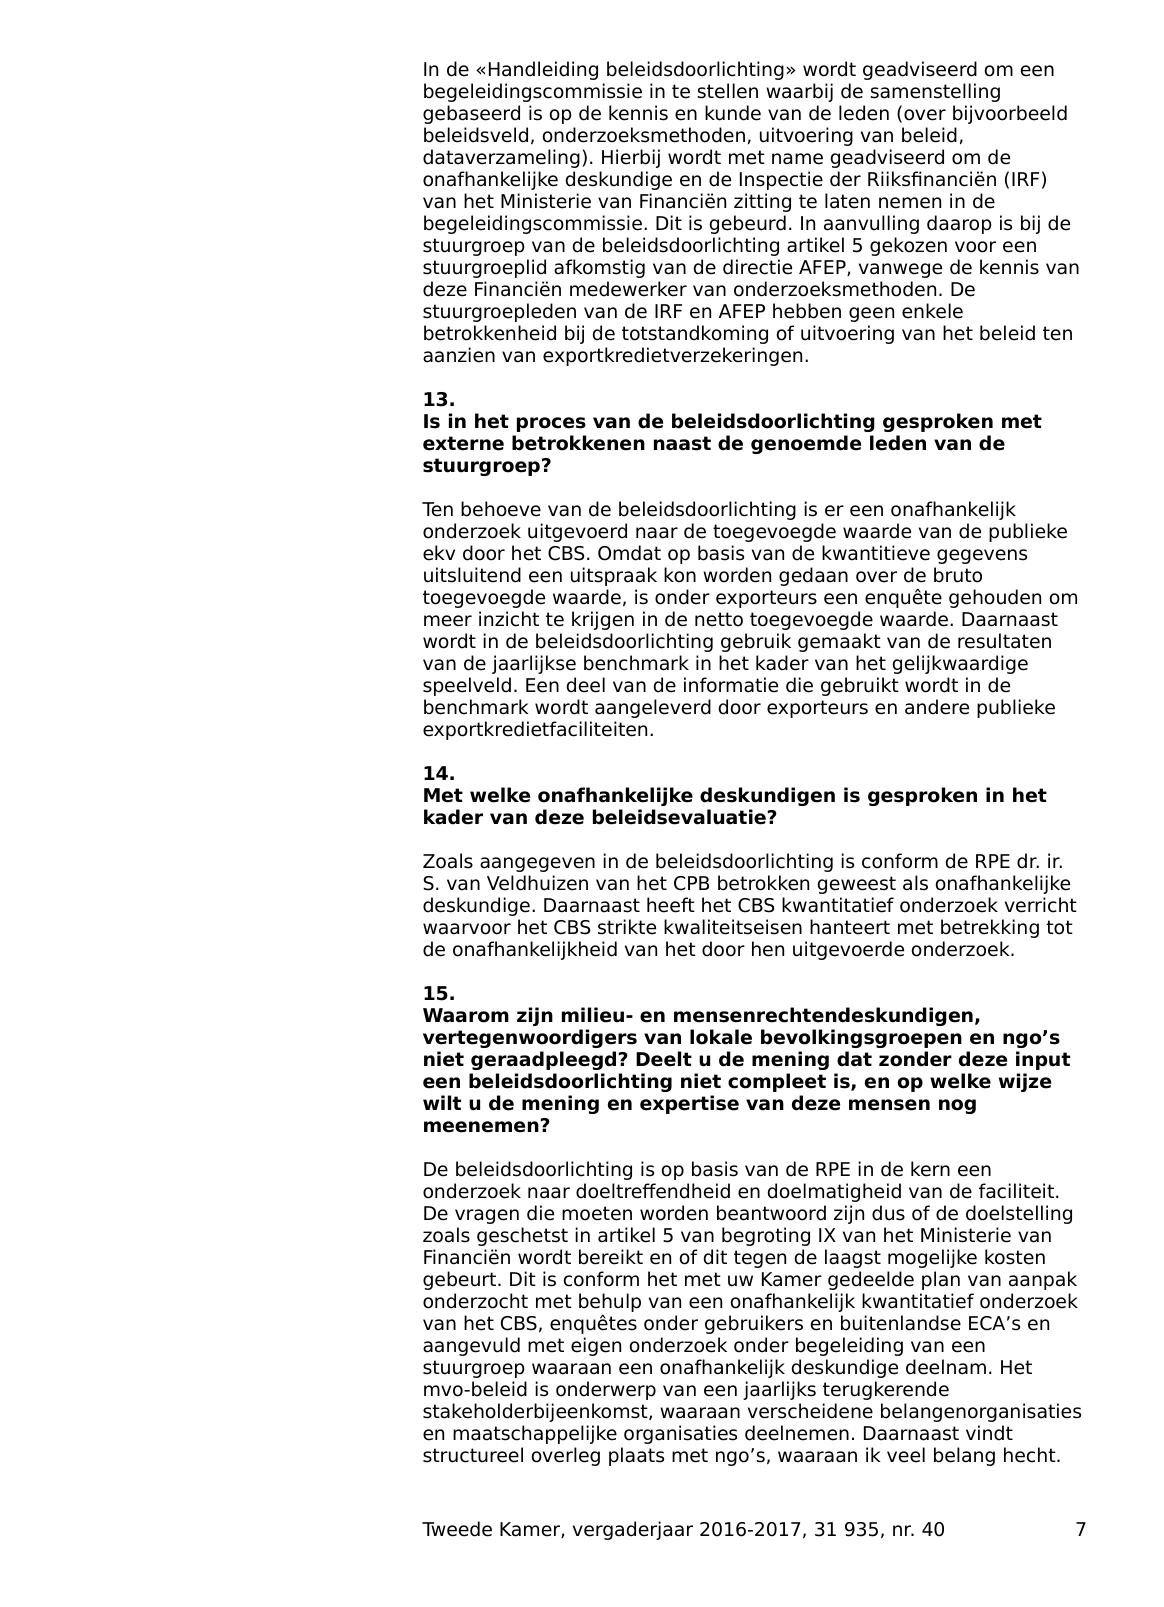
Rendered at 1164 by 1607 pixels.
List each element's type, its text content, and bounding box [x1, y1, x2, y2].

text 14. [422, 763, 1087, 785]
text Waarom zijn milieu- en mensenrechtendeskundigen, vertegenwoordigers van lokale bevolkingsgroepen en ngo’s niet geraadpleegd? Deelt u de mening dat zonder deze input een beleidsdoorlichting niet compleet is, en op welke wijze wilt u de mening en expertise van deze mensen nog meenemen? [422, 1005, 1087, 1137]
text 15. [422, 983, 1087, 1005]
text Zoals aangegeven in de beleidsdoorlichting is conform de RPE dr. ir. S. van Veldhuizen van het CPB betrokken geweest als onafhankelijke deskundige. Daarnaast heeft het CBS kwantitatief onderzoek verricht waarvoor het CBS strikte kwaliteitseisen hanteert met betrekking tot de onafhankelijkheid van het door hen uitgevoerde onderzoek. [422, 851, 1087, 961]
text Ten behoeve van de beleidsdoorlichting is er een onafhankelijk onderzoek uitgevoerd naar de toegevoegde waarde van de publieke ekv door het CBS. Omdat op basis van de kwantitieve gegevens uitsluitend een uitspraak kon worden gedaan over de bruto toegevoegde waarde, is onder exporteurs een enquête gehouden om meer inzicht te krijgen in de netto toegevoegde waarde. Daarnaast wordt in de beleidsdoorlichting gebruik gemaakt van de resultaten van de jaarlijkse benchmark in het kader van het gelijkwaardige speelveld. Een deel van de informatie die gebruikt wordt in de benchmark wordt aangeleverd door exporteurs en andere publieke exportkredietfaciliteiten. [422, 499, 1087, 741]
text 13. [422, 389, 1087, 411]
text Met welke onafhankelijke deskundigen is gesproken in het kader van deze beleidsevaluatie? [422, 785, 1087, 829]
text In de «Handleiding beleidsdoorlichting» wordt geadviseerd om een begeleidingscommissie in te stellen waarbij de samenstelling gebaseerd is op de kennis en kunde van de leden (over bijvoorbeeld beleidsveld, onderzoeksmethoden, uitvoering van beleid, dataverzameling). Hierbij wordt met name geadviseerd om de onafhankelijke deskundige en de Inspectie der Riiksfinanciën (IRF) van het Ministerie van Financiën zitting te laten nemen in de begeleidingscommissie. Dit is gebeurd. In aanvulling daarop is bij de stuurgroep van de beleidsdoorlichting artikel 5 gekozen voor een stuurgroeplid afkomstig van de directie AFEP, vanwege de kennis van deze Financiën medewerker van onderzoeksmethoden. De stuurgroepleden van de IRF en AFEP hebben geen enkele betrokkenheid bij de totstandkoming of uitvoering van het beleid ten aanzien van exportkredietverzekeringen. [422, 59, 1087, 367]
text Is in het proces van de beleidsdoorlichting gesproken met externe betrokkenen naast de genoemde leden van de stuurgroep? [422, 411, 1087, 477]
text De beleidsdoorlichting is op basis van de RPE in de kern een onderzoek naar doeltreffendheid en doelmatigheid van de faciliteit. De vragen die moeten worden beantwoord zijn dus of de doelstelling zoals geschetst in artikel 5 van begroting IX van het Ministerie van Financiën wordt bereikt en of dit tegen de laagst mogelijke kosten gebeurt. Dit is conform het met uw Kamer gedeelde plan van aanpak onderzocht met behulp van een onafhankelijk kwantitatief onderzoek van het CBS, enquêtes onder gebruikers en buitenlandse ECA’s en aangevuld met eigen onderzoek onder begeleiding van een stuurgroep waaraan een onafhankelijk deskundige deelnam. Het mvo-beleid is onderwerp van een jaarlijks terugkerende stakeholderbijeenkomst, waaraan verscheidene belangenorganisaties en maatschappelijke organisaties deelnemen. Daarnaast vindt structureel overleg plaats met ngo’s, waaraan ik veel belang hecht. [422, 1159, 1087, 1467]
